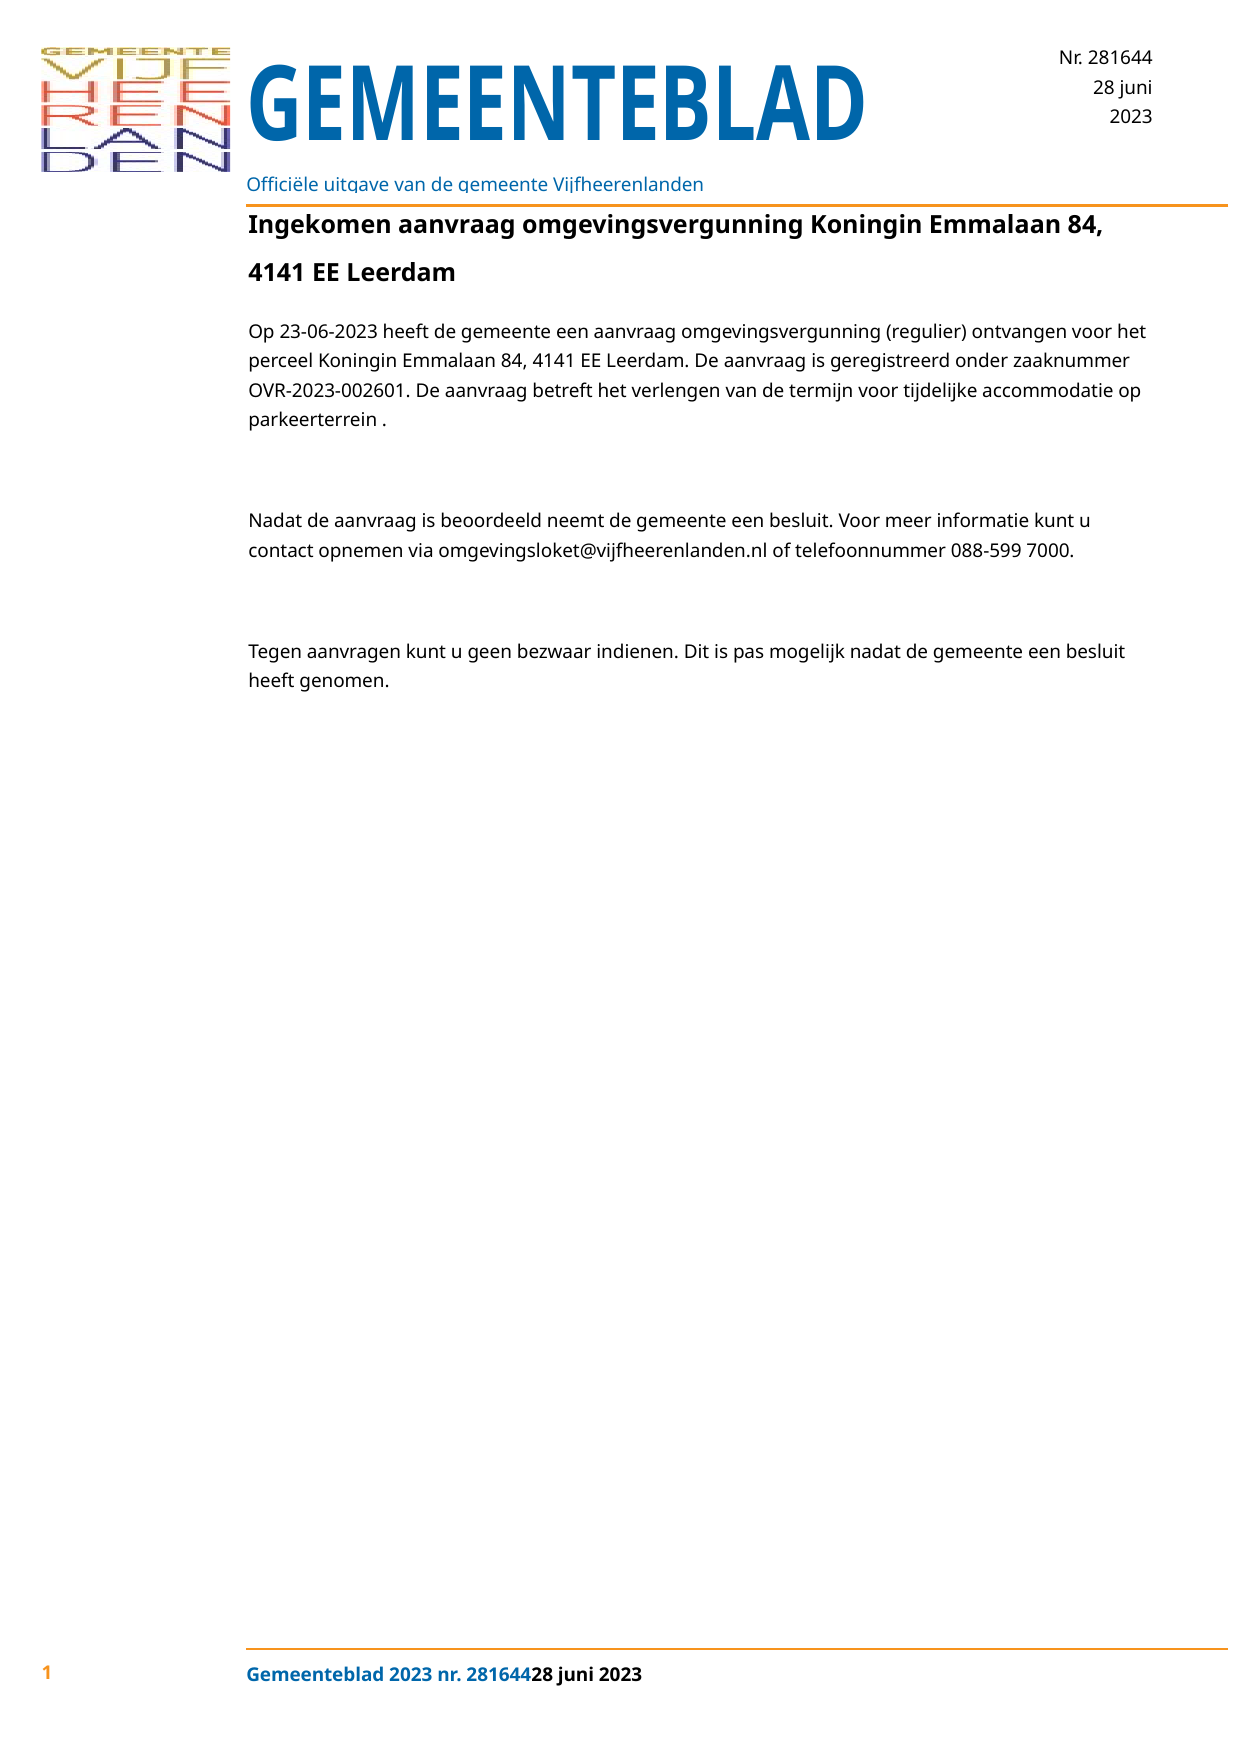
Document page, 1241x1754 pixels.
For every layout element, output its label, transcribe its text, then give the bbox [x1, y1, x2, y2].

text Tegen aanvragen kunt u geen bezwaar indienen. Dit is pas mogelijk nadat de gemeente een besluit heeft genomen. [248, 638, 1152, 693]
picture [41, 47, 231, 172]
text Ingekomen aanvraag omgevingsvergunning Koningin Emmalaan 84, 4141 EE Leerdam [248, 207, 1152, 288]
text Nadat de aanvraag is beoordeeld neemt de gemeente een besluit. Voor meer informatie kunt u contact opnemen via omgevingsloket@vijfheerenlanden.nl of telefoonnummer 088-599 7000. [248, 507, 1152, 563]
text Op 23-06-2023 heeft de gemeente een aanvraag omgevingsvergunning (regulier) ontvangen voor het perceel Koningin Emmalaan 84, 4141 EE Leerdam. De aanvraag is geregistreerd onder zaaknummer OVR-2023-002601. De aanvraag betreft het verlengen van de termijn voor tijdelijke accommodatie op parkeerterrein . [248, 318, 1152, 432]
